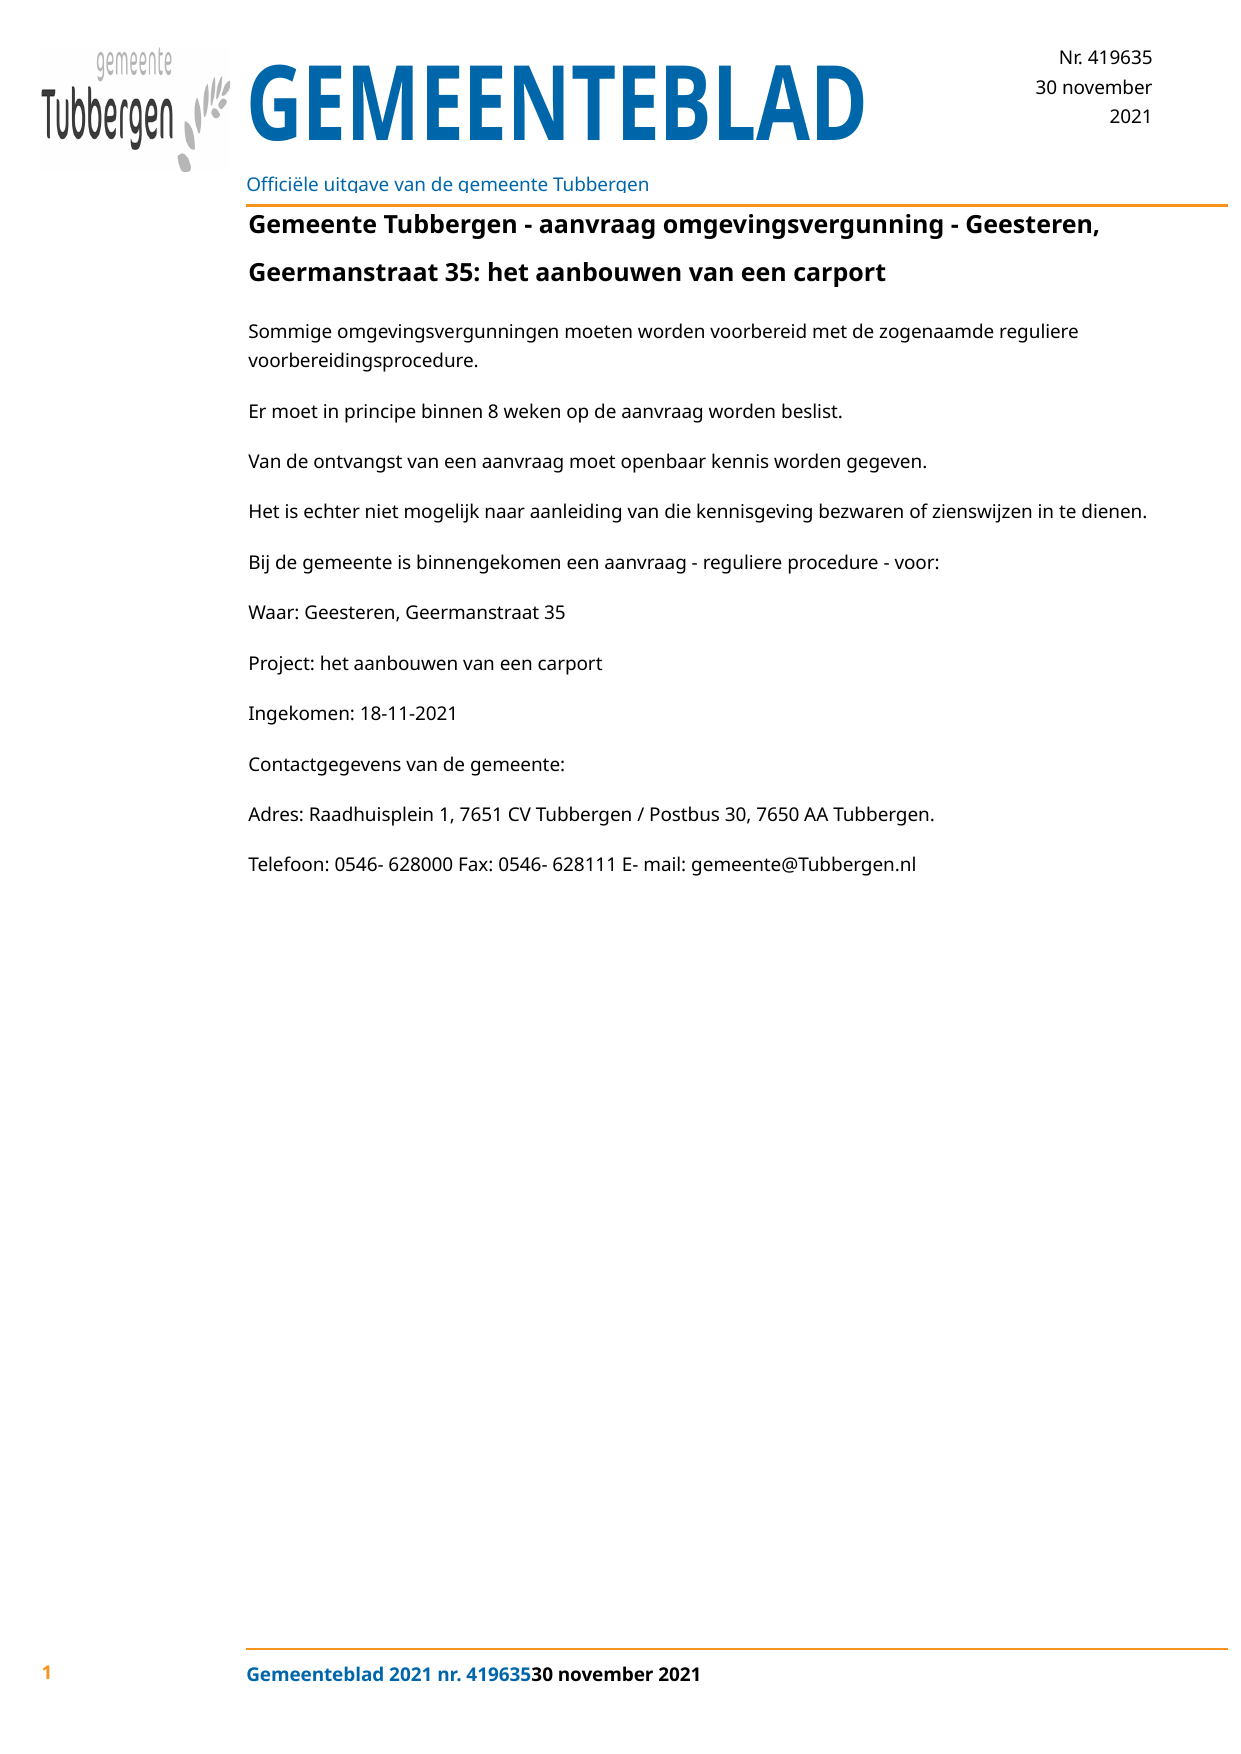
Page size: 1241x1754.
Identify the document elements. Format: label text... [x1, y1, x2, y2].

text Ingekomen: 18-11-2021 [248, 700, 1152, 726]
text Sommige omgevingsvergunningen moeten worden voorbereid met de zogenaamde reguliere voorbereidingsprocedure. [248, 318, 1152, 373]
picture [41, 47, 231, 172]
text Waar: Geesteren, Geermanstraat 35 [248, 599, 1152, 625]
text Er moet in principe binnen 8 weken op de aanvraag worden beslist. [248, 398, 1152, 424]
text Telefoon: 0546- 628000 Fax: 0546- 628111 E- mail: gemeente@Tubbergen.nl [248, 852, 1152, 877]
text Project: het aanbouwen van een carport [248, 650, 1152, 676]
text Contactgegevens van de gemeente: [248, 751, 1152, 777]
text Van de ontvangst van een aanvraag moet openbaar kennis worden gegeven. [248, 448, 1152, 474]
text Het is echter niet mogelijk naar aanleiding van die kennisgeving bezwaren of zienswijzen in te dienen. [248, 499, 1152, 524]
text Gemeente Tubbergen - aanvraag omgevingsvergunning - Geesteren, Geermanstraat 35: het aanbouwen van een carport [248, 207, 1152, 288]
text Bij de gemeente is binnengekomen een aanvraag - reguliere procedure - voor: [248, 549, 1152, 575]
text Adres: Raadhuisplein 1, 7651 CV Tubbergen / Postbus 30, 7650 AA Tubbergen. [248, 801, 1152, 827]
